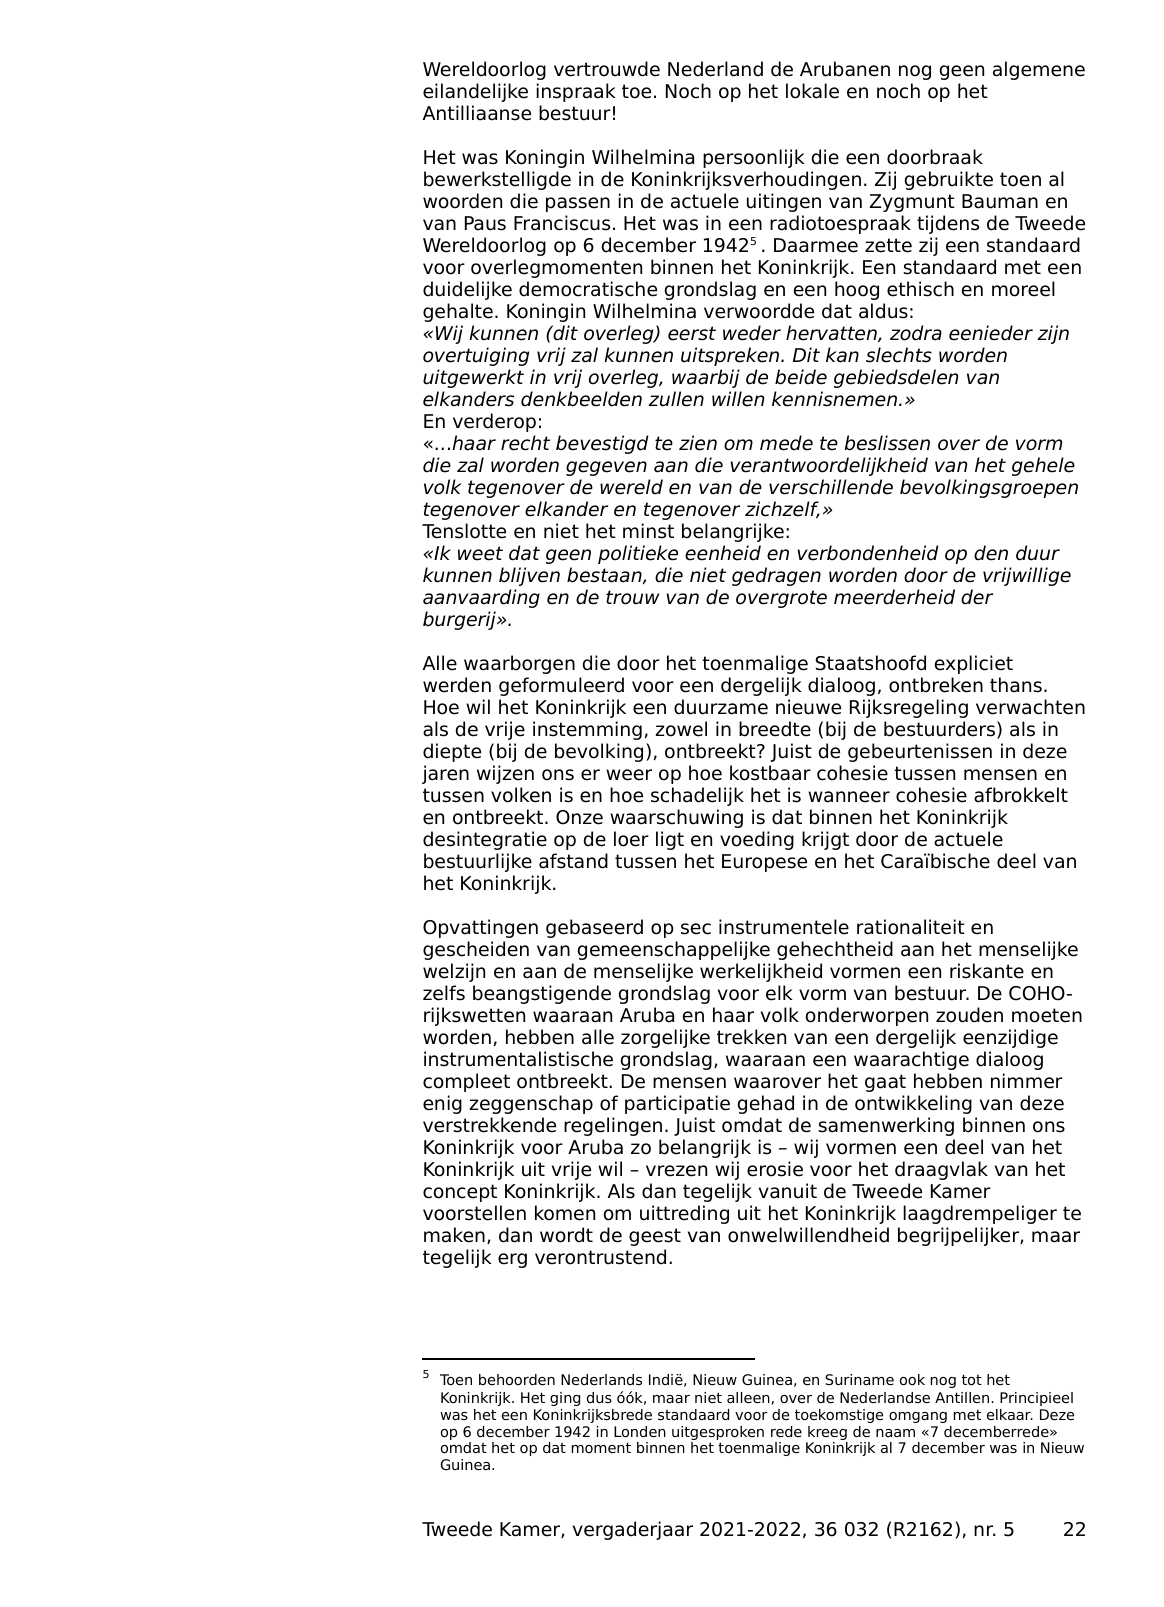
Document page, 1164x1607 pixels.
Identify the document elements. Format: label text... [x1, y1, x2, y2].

text Tenslotte en niet het minst belangrijke: [422, 521, 1087, 543]
text En verderop: [422, 411, 1087, 433]
text Wereldoorlog vertrouwde Nederland de Arubanen nog geen algemene eilandelijke inspraak toe. Noch op het lokale en noch op het Antilliaanse bestuur! [422, 59, 1087, 125]
text Opvattingen gebaseerd op sec instrumentele rationaliteit en gescheiden van gemeenschappelijke gehechtheid aan het menselijke welzijn en aan de menselijke werkelijkheid vormen een riskante en zelfs beangstigende grondslag voor elk vorm van bestuur. De COHO-rijkswetten waaraan Aruba en haar volk onderworpen zouden moeten worden, hebben alle zorgelijke trekken van een dergelijk eenzijdige instrumentalistische grondslag, waaraan een waarachtige dialoog compleet ontbreekt. De mensen waarover het gaat hebben nimmer enig zeggenschap of participatie gehad in de ontwikkeling van deze verstrekkende regelingen. Juist omdat de samenwerking binnen ons Koninkrijk voor Aruba zo belangrijk is – wij vormen een deel van het Koninkrijk uit vrije wil – vrezen wij erosie voor het draagvlak van het concept Koninkrijk. Als dan tegelijk vanuit de Tweede Kamer voorstellen komen om uittreding uit het Koninkrijk laagdrempeliger te maken, dan wordt de geest van onwelwillendheid begrijpelijker, maar tegelijk erg verontrustend. [422, 917, 1087, 1268]
text Alle waarborgen die door het toenmalige Staatshoofd expliciet werden geformuleerd voor een dergelijk dialoog, ontbreken thans. Hoe wil het Koninkrijk een duurzame nieuwe Rijksregeling verwachten als de vrije instemming, zowel in breedte (bij de bestuurders) als in diepte (bij de bevolking), ontbreekt? Juist de gebeurtenissen in deze jaren wijzen ons er weer op hoe kostbaar cohesie tussen mensen en tussen volken is en hoe schadelijk het is wanneer cohesie afbrokkelt en ontbreekt. Onze waarschuwing is dat binnen het Koninkrijk desintegratie op de loer ligt en voeding krijgt door de actuele bestuurlijke afstand tussen het Europese en het Caraïbische deel van het Koninkrijk. [422, 653, 1087, 895]
text «Ik weet dat geen politieke eenheid en verbondenheid op den duur kunnen blijven bestaan, die niet gedragen worden door de vrijwillige aanvaarding en de trouw van de overgrote meerderheid der burgerij». [422, 543, 1087, 631]
text Toen behoorden Nederlands Indië, Nieuw Guinea, en Suriname ook nog tot het Koninkrijk. Het ging dus óók, maar niet alleen, over de Nederlandse Antillen. Principieel was het een Koninkrijksbrede standaard voor de toekomstige omgang met elkaar. Deze op 6 december 1942 in Londen uitgesproken rede kreeg de naam «7 decemberrede» omdat het op dat moment binnen het toenmalige Koninkrijk al 7 december was in Nieuw Guinea. [422, 1368, 1087, 1474]
text «...haar recht bevestigd te zien om mede te beslissen over de vorm die zal worden gegeven aan die verantwoordelijkheid van het gehele volk tegenover de wereld en van de verschillende bevolkingsgroepen tegenover elkander en tegenover zichzelf,» [422, 433, 1087, 521]
text Het was Koningin Wilhelmina persoonlijk die een doorbraak bewerkstelligde in de Koninkrijksverhoudingen. Zij gebruikte toen al woorden die passen in de actuele uitingen van Zygmunt Bauman en van Paus Franciscus. Het was in een radiotoespraak tijdens de Tweede Wereldoorlog op 6 december 1942. Daarmee zette zij een standaard voor overlegmomenten binnen het Koninkrijk. Een standaard met een duidelijke democratische grondslag en een hoog ethisch en moreel gehalte. Koningin Wilhelmina verwoordde dat aldus: [422, 147, 1087, 323]
text «Wij kunnen (dit overleg) eerst weder hervatten, zodra eenieder zijn overtuiging vrij zal kunnen uitspreken. Dit kan slechts worden uitgewerkt in vrij overleg, waarbij de beide gebiedsdelen van elkanders denkbeelden zullen willen kennisnemen.» [422, 323, 1087, 411]
